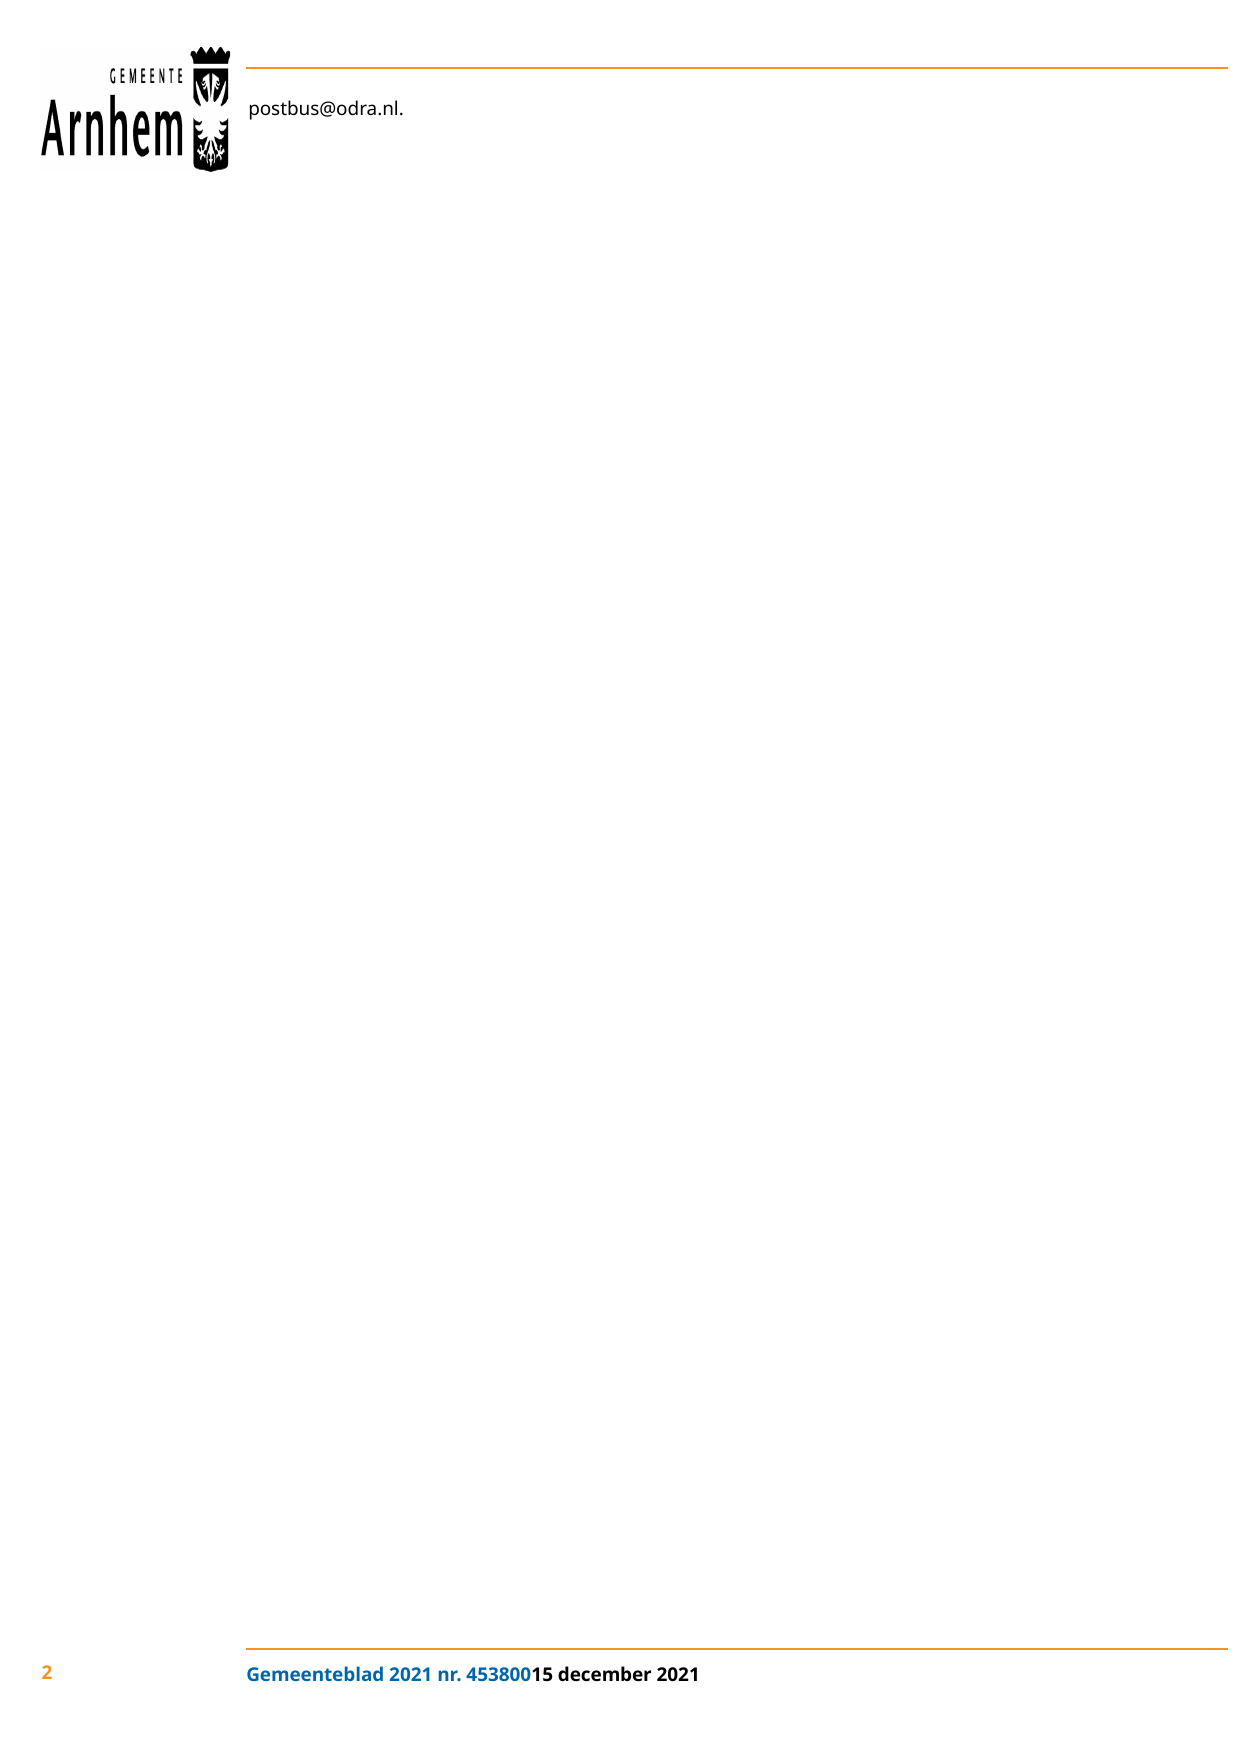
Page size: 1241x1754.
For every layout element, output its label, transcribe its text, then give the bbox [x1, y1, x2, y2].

picture [41, 47, 231, 172]
text postbus@odra.nl. [248, 95, 1152, 121]
